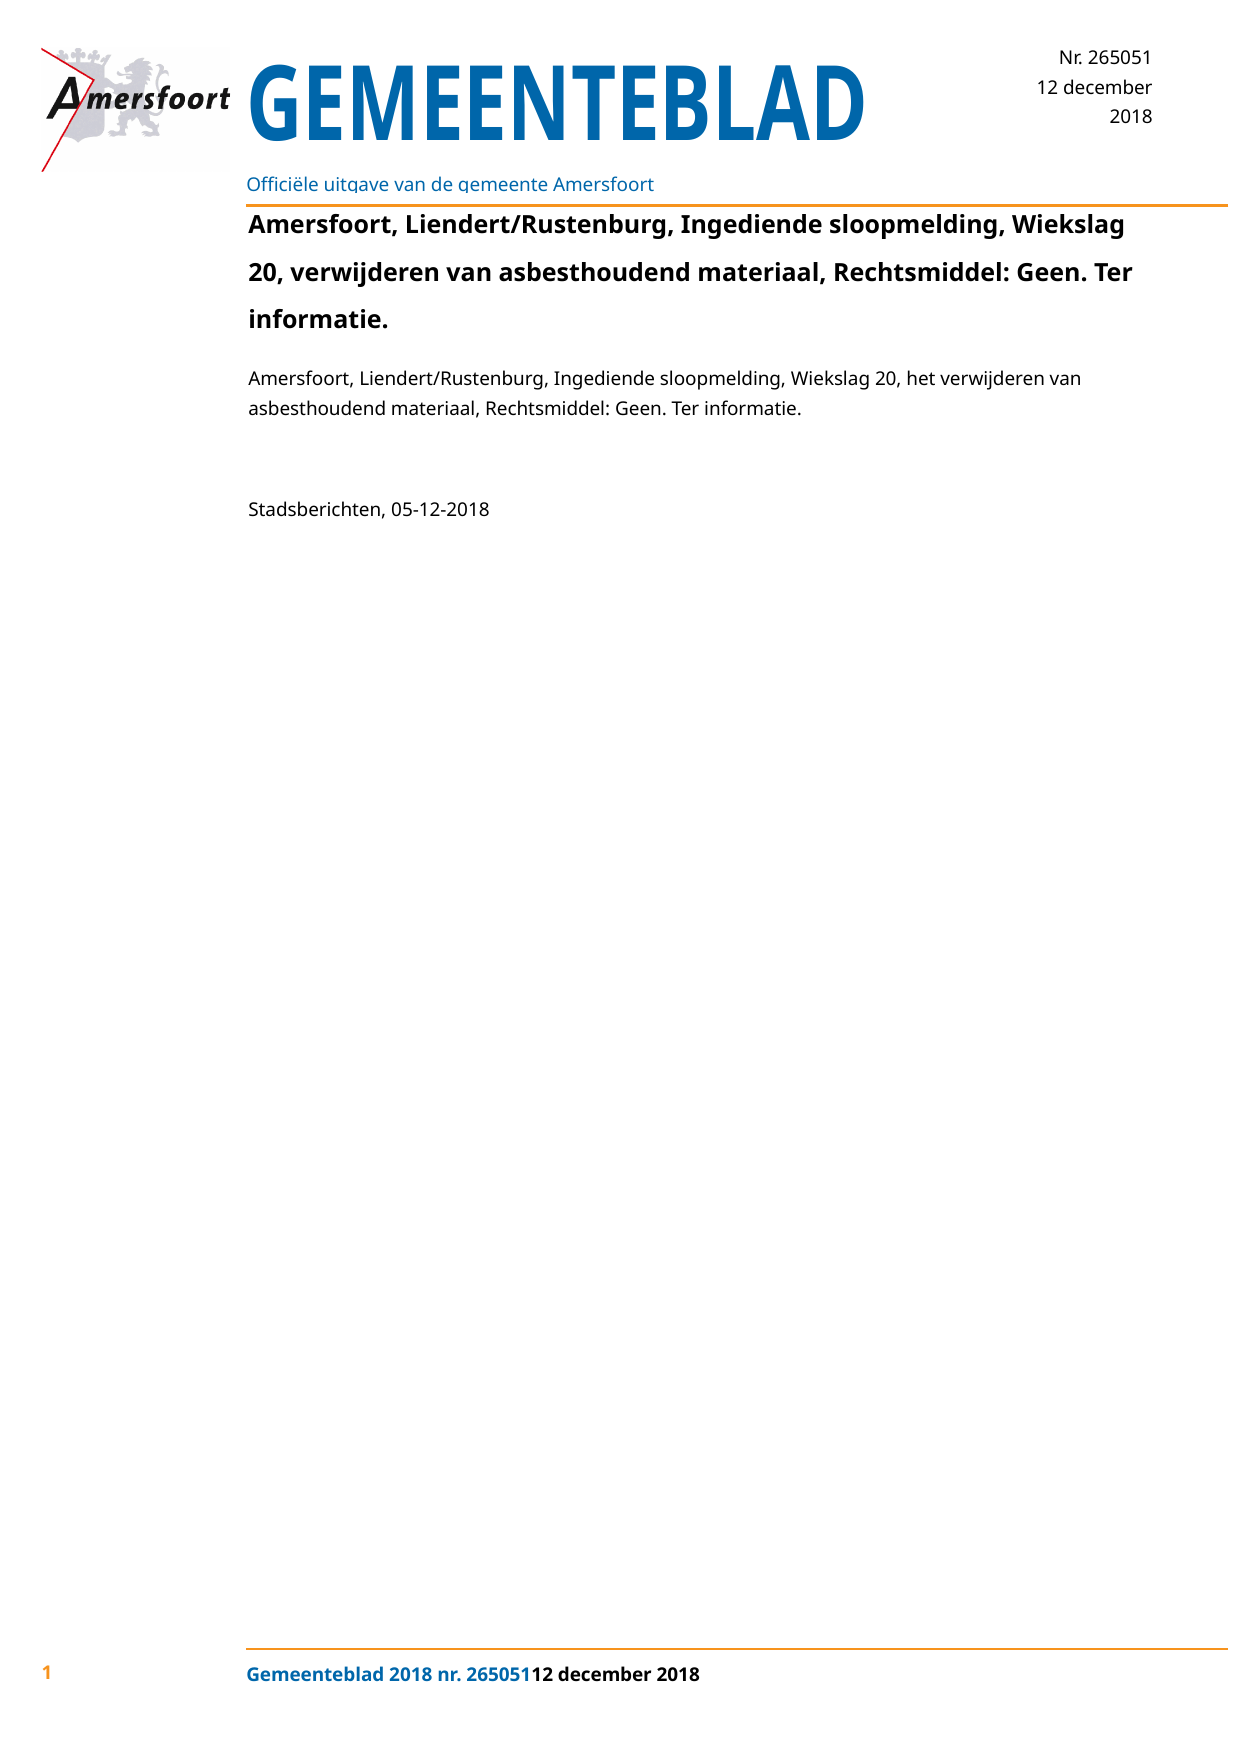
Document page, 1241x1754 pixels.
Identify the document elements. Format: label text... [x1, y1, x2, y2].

text Amersfoort, Liendert/Rustenburg, Ingediende sloopmelding, Wiekslag 20, het verwijderen van asbesthoudend materiaal, Rechtsmiddel: Geen. Ter informatie. [248, 366, 1152, 421]
text Amersfoort, Liendert/Rustenburg, Ingediende sloopmelding, Wiekslag 20, verwijderen van asbesthoudend materiaal, Rechtsmiddel: Geen. Ter informatie. [248, 207, 1152, 336]
text Stadsberichten, 05-12-2018 [248, 496, 1152, 522]
picture [41, 47, 231, 172]
